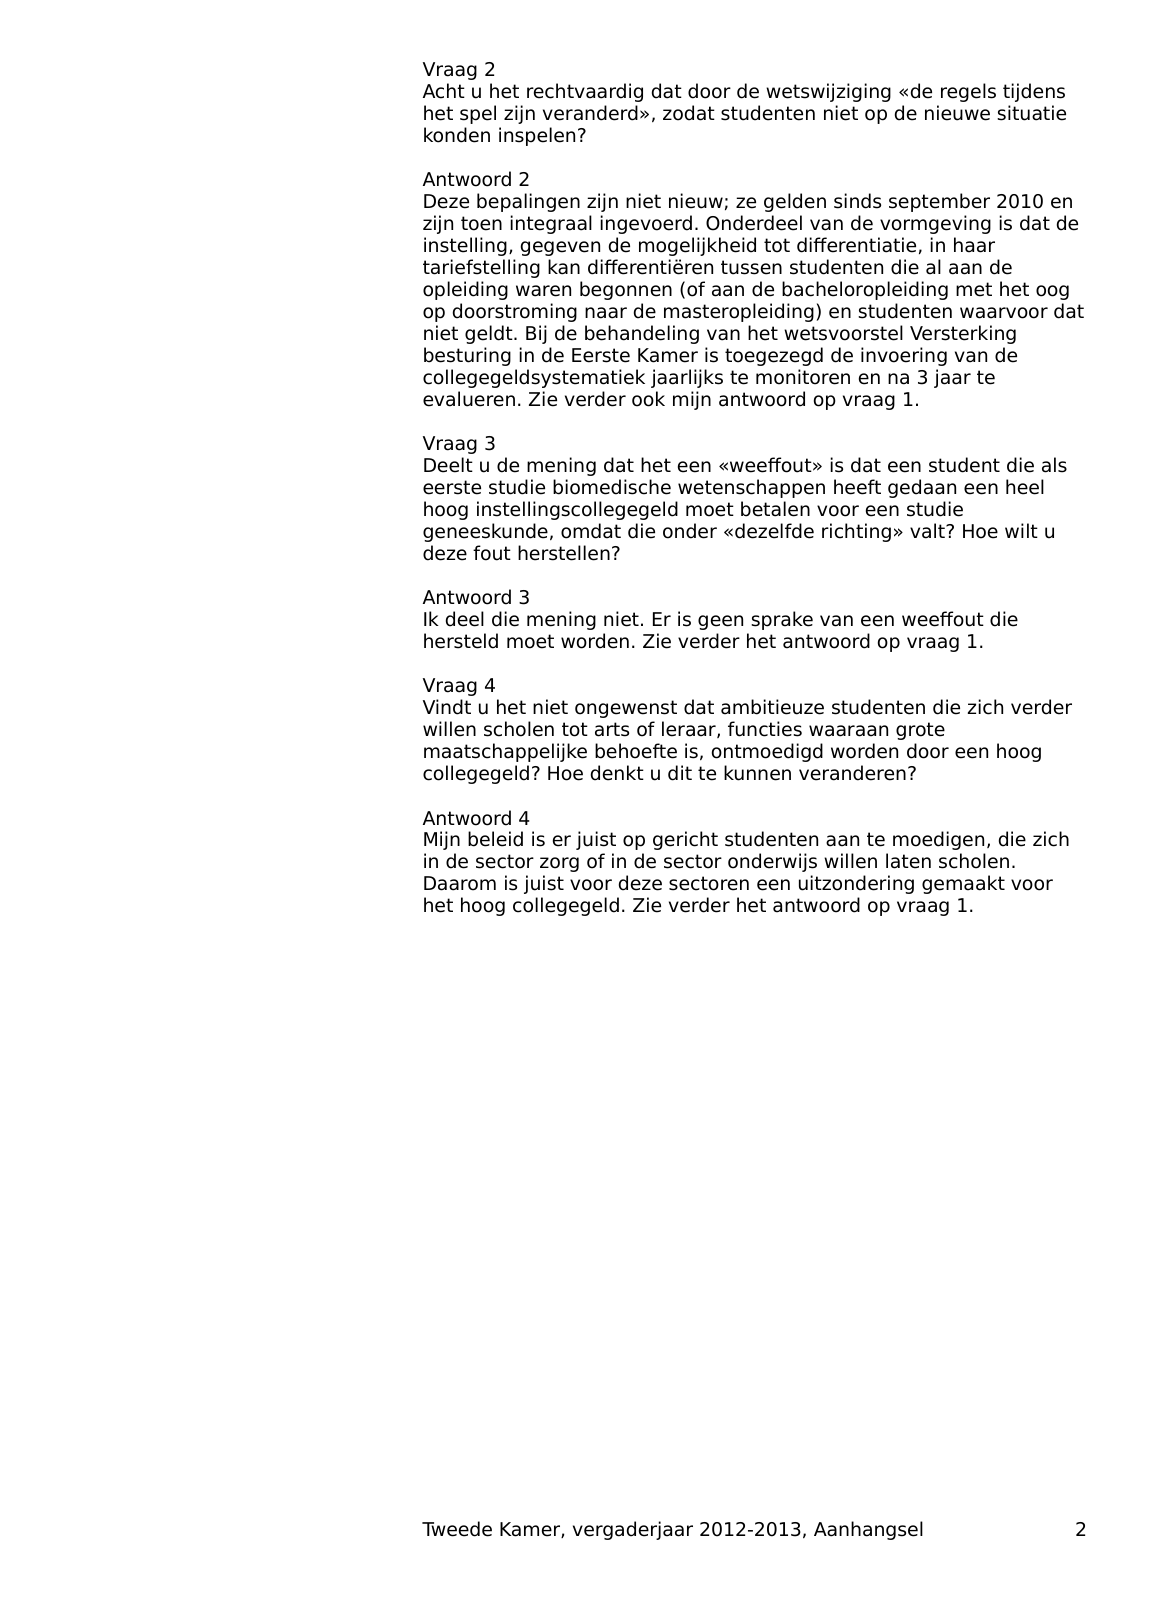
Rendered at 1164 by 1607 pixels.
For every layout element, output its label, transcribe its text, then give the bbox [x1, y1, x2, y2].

text Vindt u het niet ongewenst dat ambitieuze studenten die zich verder willen scholen tot arts of leraar, functies waaraan grote maatschappelijke behoefte is, ontmoedigd worden door een hoog collegegeld? Hoe denkt u dit te kunnen veranderen? [422, 697, 1087, 785]
text Deelt u de mening dat het een «weeffout» is dat een student die als eerste studie biomedische wetenschappen heeft gedaan een heel hoog instellingscollegegeld moet betalen voor een studie geneeskunde, omdat die onder «dezelfde richting» valt? Hoe wilt u deze fout herstellen? [422, 455, 1087, 565]
text Deze bepalingen zijn niet nieuw; ze gelden sinds september 2010 en zijn toen integraal ingevoerd. Onderdeel van de vormgeving is dat de instelling, gegeven de mogelijkheid tot differentiatie, in haar tariefstelling kan differentiëren tussen studenten die al aan de opleiding waren begonnen (of aan de bacheloropleiding met het oog op doorstroming naar de masteropleiding) en studenten waarvoor dat niet geldt. Bij de behandeling van het wetsvoorstel Versterking besturing in de Eerste Kamer is toegezegd de invoering van de collegegeldsystematiek jaarlijks te monitoren en na 3 jaar te evalueren. Zie verder ook mijn antwoord op vraag 1. [422, 191, 1087, 411]
text Ik deel die mening niet. Er is geen sprake van een weeffout die hersteld moet worden. Zie verder het antwoord op vraag 1. [422, 609, 1087, 653]
text Vraag 2 [422, 59, 1087, 81]
text Vraag 3 [422, 433, 1087, 455]
text Antwoord 3 [422, 587, 1087, 609]
text Mijn beleid is er juist op gericht studenten aan te moedigen, die zich in de sector zorg of in de sector onderwijs willen laten scholen. Daarom is juist voor deze sectoren een uitzondering gemaakt voor het hoog collegegeld. Zie verder het antwoord op vraag 1. [422, 829, 1087, 917]
text Acht u het rechtvaardig dat door de wetswijziging «de regels tijdens het spel zijn veranderd», zodat studenten niet op de nieuwe situatie konden inspelen? [422, 81, 1087, 147]
text Vraag 4 [422, 675, 1087, 697]
text Antwoord 4 [422, 807, 1087, 829]
text Antwoord 2 [422, 169, 1087, 191]
